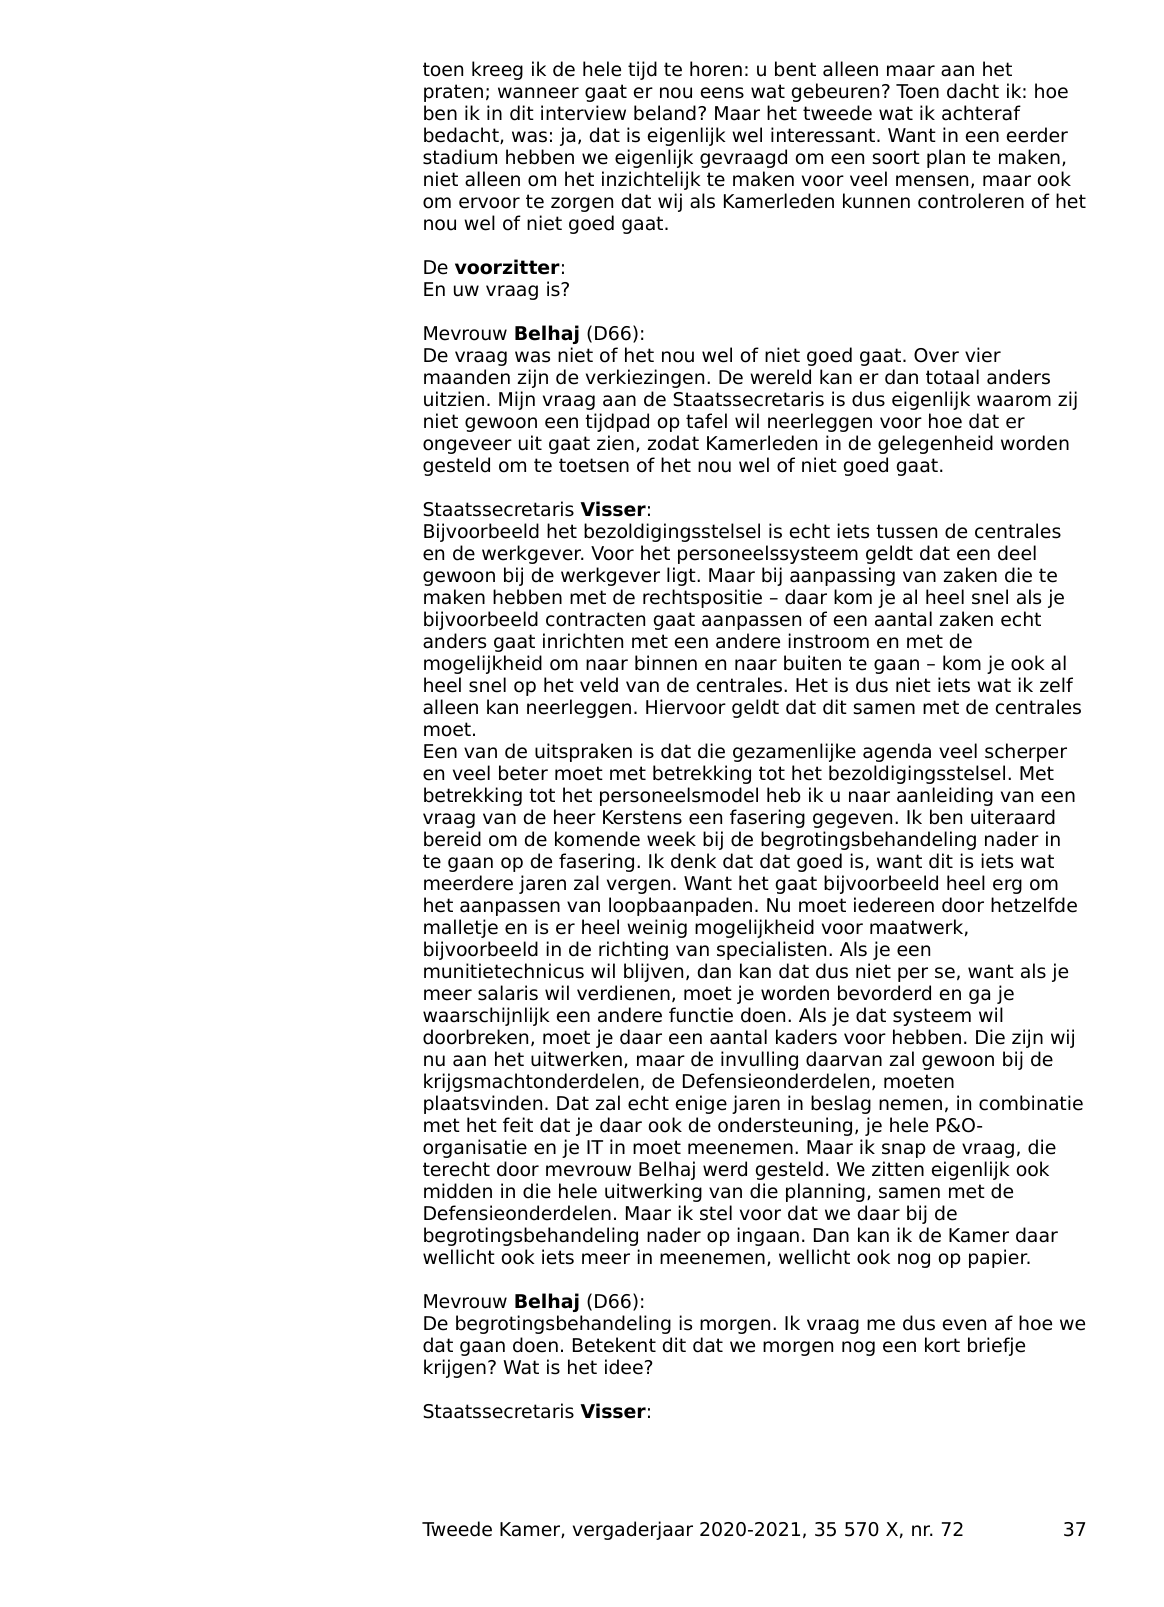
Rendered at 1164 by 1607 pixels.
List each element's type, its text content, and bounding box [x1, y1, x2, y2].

text Een van de uitspraken is dat die gezamenlijke agenda veel scherper en veel beter moet met betrekking tot het bezoldigingsstelsel. Met betrekking tot het personeelsmodel heb ik u naar aanleiding van een vraag van de heer Kerstens een fasering gegeven. Ik ben uiteraard bereid om de komende week bij de begrotingsbehandeling nader in te gaan op de fasering. Ik denk dat dat goed is, want dit is iets wat meerdere jaren zal vergen. Want het gaat bijvoorbeeld heel erg om het aanpassen van loopbaanpaden. Nu moet iedereen door hetzelfde malletje en is er heel weinig mogelijkheid voor maatwerk, bijvoorbeeld in de richting van specialisten. Als je een munitietechnicus wil blijven, dan kan dat dus niet per se, want als je meer salaris wil verdienen, moet je worden bevorderd en ga je waarschijnlijk een andere functie doen. Als je dat systeem wil doorbreken, moet je daar een aantal kaders voor hebben. Die zijn wij nu aan het uitwerken, maar de invulling daarvan zal gewoon bij de krijgsmachtonderdelen, de Defensieonderdelen, moeten plaatsvinden. Dat zal echt enige jaren in beslag nemen, in combinatie met het feit dat je daar ook de ondersteuning, je hele P&O-organisatie en je IT in moet meenemen. Maar ik snap de vraag, die terecht door mevrouw Belhaj werd gesteld. We zitten eigenlijk ook midden in die hele uitwerking van die planning, samen met de Defensieonderdelen. Maar ik stel voor dat we daar bij de begrotingsbehandeling nader op ingaan. Dan kan ik de Kamer daar wellicht ook iets meer in meenemen, wellicht ook nog op papier. [422, 741, 1087, 1268]
text De voorzitter: [422, 257, 1087, 279]
text De begrotingsbehandeling is morgen. Ik vraag me dus even af hoe we dat gaan doen. Betekent dit dat we morgen nog een kort briefje krijgen? Wat is het idee? [422, 1313, 1087, 1379]
text De vraag was niet of het nou wel of niet goed gaat. Over vier maanden zijn de verkiezingen. De wereld kan er dan totaal anders uitzien. Mijn vraag aan de Staatssecretaris is dus eigenlijk waarom zij niet gewoon een tijdpad op tafel wil neerleggen voor hoe dat er ongeveer uit gaat zien, zodat Kamerleden in de gelegenheid worden gesteld om te toetsen of het nou wel of niet goed gaat. [422, 345, 1087, 477]
text Staatssecretaris Visser: [422, 1401, 1087, 1423]
text Mevrouw Belhaj (D66): [422, 323, 1087, 345]
text toen kreeg ik de hele tijd te horen: u bent alleen maar aan het praten; wanneer gaat er nou eens wat gebeuren? Toen dacht ik: hoe ben ik in dit interview beland? Maar het tweede wat ik achteraf bedacht, was: ja, dat is eigenlijk wel interessant. Want in een eerder stadium hebben we eigenlijk gevraagd om een soort plan te maken, niet alleen om het inzichtelijk te maken voor veel mensen, maar ook om ervoor te zorgen dat wij als Kamerleden kunnen controleren of het nou wel of niet goed gaat. [422, 59, 1087, 235]
text Mevrouw Belhaj (D66): [422, 1291, 1087, 1313]
text En uw vraag is? [422, 279, 1087, 301]
text Bijvoorbeeld het bezoldigingsstelsel is echt iets tussen de centrales en de werkgever. Voor het personeelssysteem geldt dat een deel gewoon bij de werkgever ligt. Maar bij aanpassing van zaken die te maken hebben met de rechtspositie – daar kom je al heel snel als je bijvoorbeeld contracten gaat aanpassen of een aantal zaken echt anders gaat inrichten met een andere instroom en met de mogelijkheid om naar binnen en naar buiten te gaan – kom je ook al heel snel op het veld van de centrales. Het is dus niet iets wat ik zelf alleen kan neerleggen. Hiervoor geldt dat dit samen met de centrales moet. [422, 521, 1087, 741]
text Staatssecretaris Visser: [422, 499, 1087, 521]
